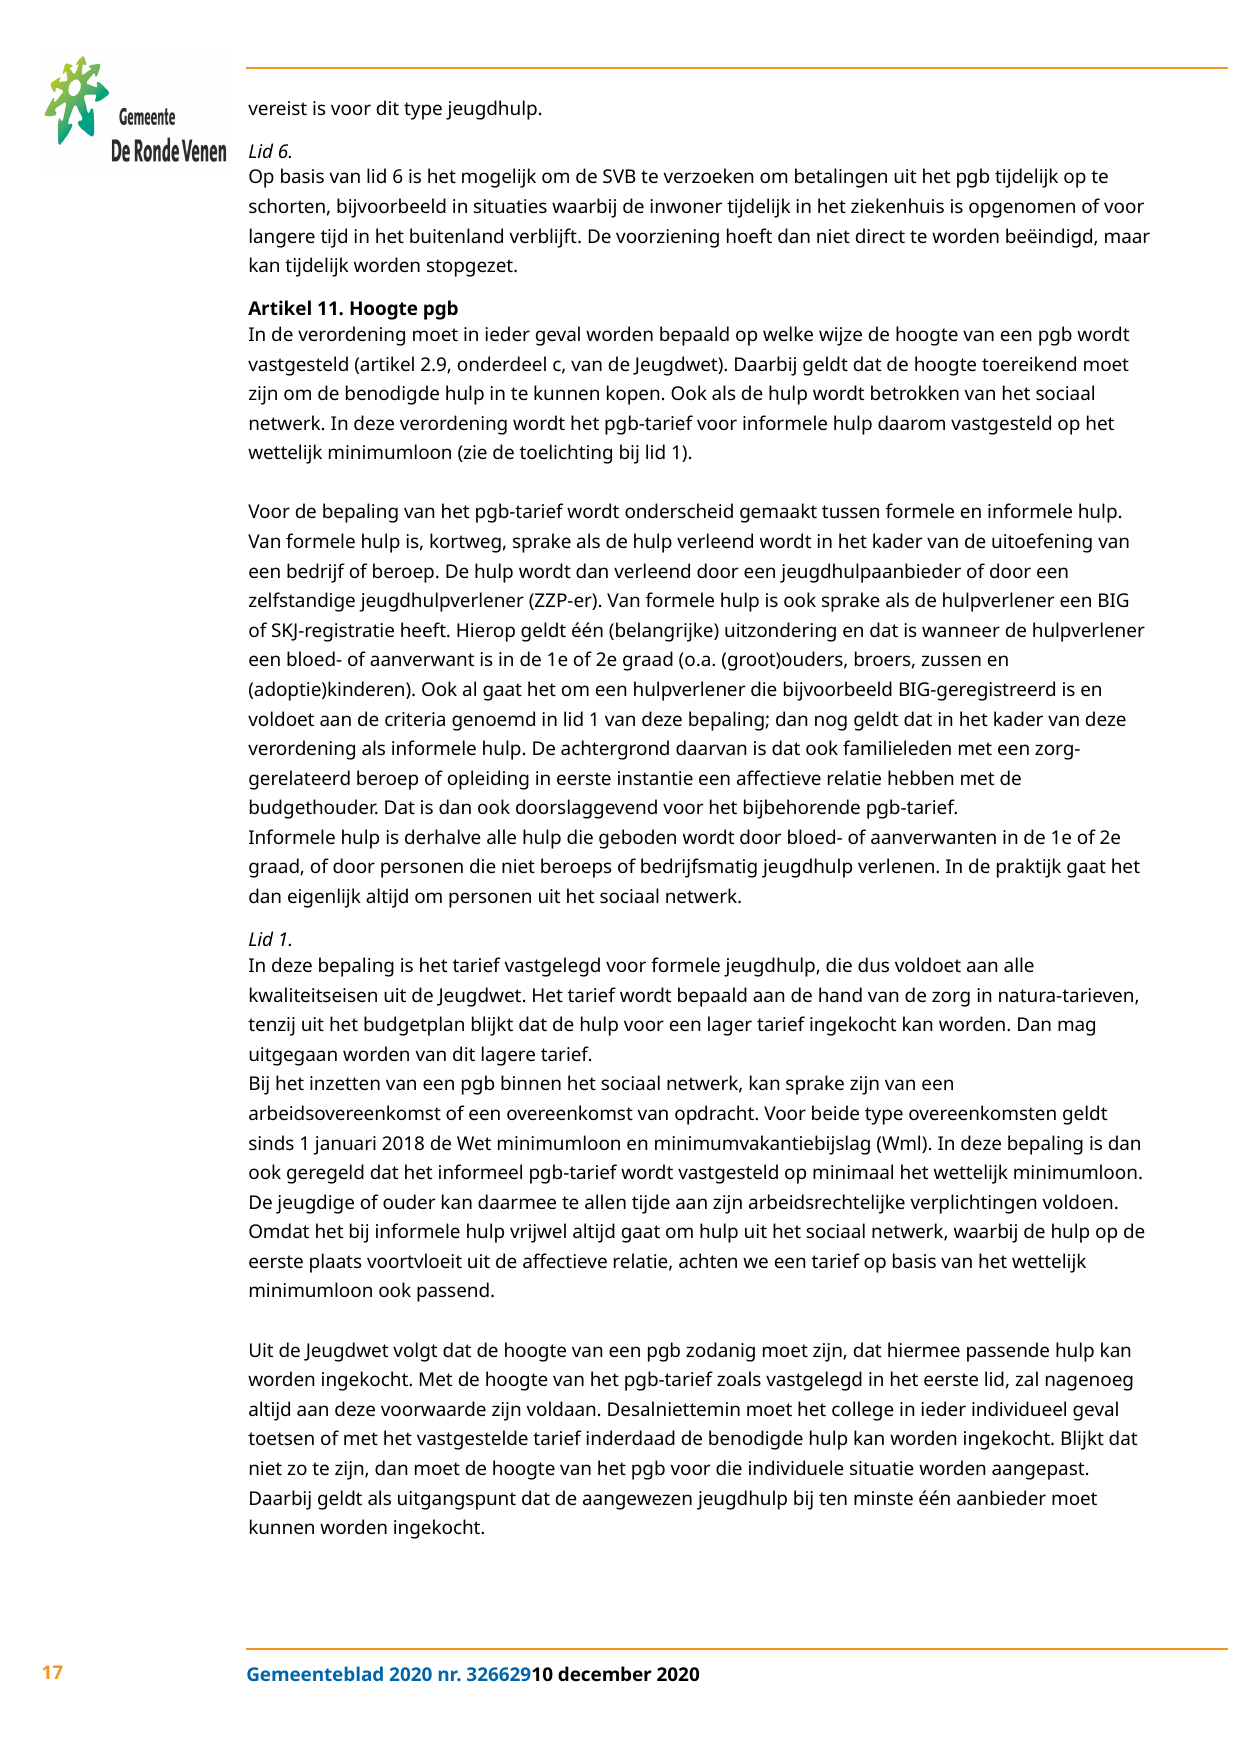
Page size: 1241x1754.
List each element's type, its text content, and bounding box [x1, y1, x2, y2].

text Uit de Jeugdwet volgt dat de hoogte van een pgb zodanig moet zijn, dat hiermee passende hulp kan worden ingekocht. Met de hoogte van het pgb-tarief zoals vastgelegd in het eerste lid, zal nagenoeg altijd aan deze voorwaarde zijn voldaan. Desalniettemin moet het college in ieder individueel geval toetsen of met het vastgestelde tarief inderdaad de benodigde hulp kan worden ingekocht. Blijkt dat niet zo te zijn, dan moet de hoogte van het pgb voor die individuele situatie worden aangepast. Daarbij geldt als uitgangspunt dat de aangewezen jeugdhulp bij ten minste één aanbieder moet kunnen worden ingekocht. [248, 1337, 1152, 1540]
text Bij het inzetten van een pgb binnen het sociaal netwerk, kan sprake zijn van een arbeidsovereenkomst of een overeenkomst van opdracht. Voor beide type overeenkomsten geldt sinds 1 januari 2018 de Wet minimumloon en minimumvakantiebijslag (Wml). In deze bepaling is dan ook geregeld dat het informeel pgb-tarief wordt vastgesteld op minimaal het wettelijk minimumloon. De jeugdige of ouder kan daarmee te allen tijde aan zijn arbeidsrechtelijke verplichtingen voldoen. Omdat het bij informele hulp vrijwel altijd gaat om hulp uit het sociaal netwerk, waarbij de hulp op de eerste plaats voortvloeit uit de affectieve relatie, achten we een tarief op basis van het wettelijk minimumloon ook passend. [248, 1071, 1152, 1303]
picture [41, 47, 231, 172]
text Voor de bepaling van het pgb-tarief wordt onderscheid gemaakt tussen formele en informele hulp. [248, 499, 1152, 524]
text Lid 1. [248, 926, 1152, 952]
text Informele hulp is derhalve alle hulp die geboden wordt door bloed- of aanverwanten in de 1e of 2e graad, of door personen die niet beroeps of bedrijfsmatig jeugdhulp verlenen. In de praktijk gaat het dan eigenlijk altijd om personen uit het sociaal netwerk. [248, 824, 1152, 909]
text In deze bepaling is het tarief vastgelegd voor formele jeugdhulp, die dus voldoet aan alle kwaliteitseisen uit de Jeugdwet. Het tarief wordt bepaald aan de hand van de zorg in natura-tarieven, tenzij uit het budgetplan blijkt dat de hulp voor een lager tarief ingekocht kan worden. Dan mag uitgegaan worden van dit lagere tarief. [248, 952, 1152, 1067]
text Lid 6. [248, 138, 1152, 164]
text vereist is voor dit type jeugdhulp. [248, 95, 1152, 121]
text Op basis van lid 6 is het mogelijk om de SVB te verzoeken om betalingen uit het pgb tijdelijk op te schorten, bijvoorbeeld in situaties waarbij de inwoner tijdelijk in het ziekenhuis is opgenomen of voor langere tijd in het buitenland verblijft. De voorziening hoeft dan niet direct te worden beëindigd, maar kan tijdelijk worden stopgezet. [248, 164, 1152, 278]
text Van formele hulp is, kortweg, sprake als de hulp verleend wordt in het kader van de uitoefening van een bedrijf of beroep. De hulp wordt dan verleend door een jeugdhulpaanbieder of door een zelfstandige jeugdhulpverlener (ZZP-er). Van formele hulp is ook sprake als de hulpverlener een BIG of SKJ-registratie heeft. Hierop geldt één (belangrijke) uitzondering en dat is wanneer de hulpverlener een bloed- of aanverwant is in de 1e of 2e graad (o.a. (groot)ouders, broers, zussen en (adoptie)kinderen). Ook al gaat het om een hulpverlener die bijvoorbeeld BIG-geregistreerd is en voldoet aan de criteria genoemd in lid 1 van deze bepaling; dan nog geldt dat in het kader van deze verordening als informele hulp. De achtergrond daarvan is dat ook familieleden met een zorg-gerelateerd beroep of opleiding in eerste instantie een affectieve relatie hebben met de budgethouder. Dat is dan ook doorslaggevend voor het bijbehorende pgb-tarief. [248, 528, 1152, 820]
text In de verordening moet in ieder geval worden bepaald op welke wijze de hoogte van een pgb wordt vastgesteld (artikel 2.9, onderdeel c, van de Jeugdwet). Daarbij geldt dat de hoogte toereikend moet zijn om de benodigde hulp in te kunnen kopen. Ook als de hulp wordt betrokken van het sociaal netwerk. In deze verordening wordt het pgb-tarief voor informele hulp daarom vastgesteld op het wettelijk minimumloon (zie de toelichting bij lid 1). [248, 321, 1152, 465]
text Artikel 11. Hoogte pgb [248, 296, 1152, 321]
